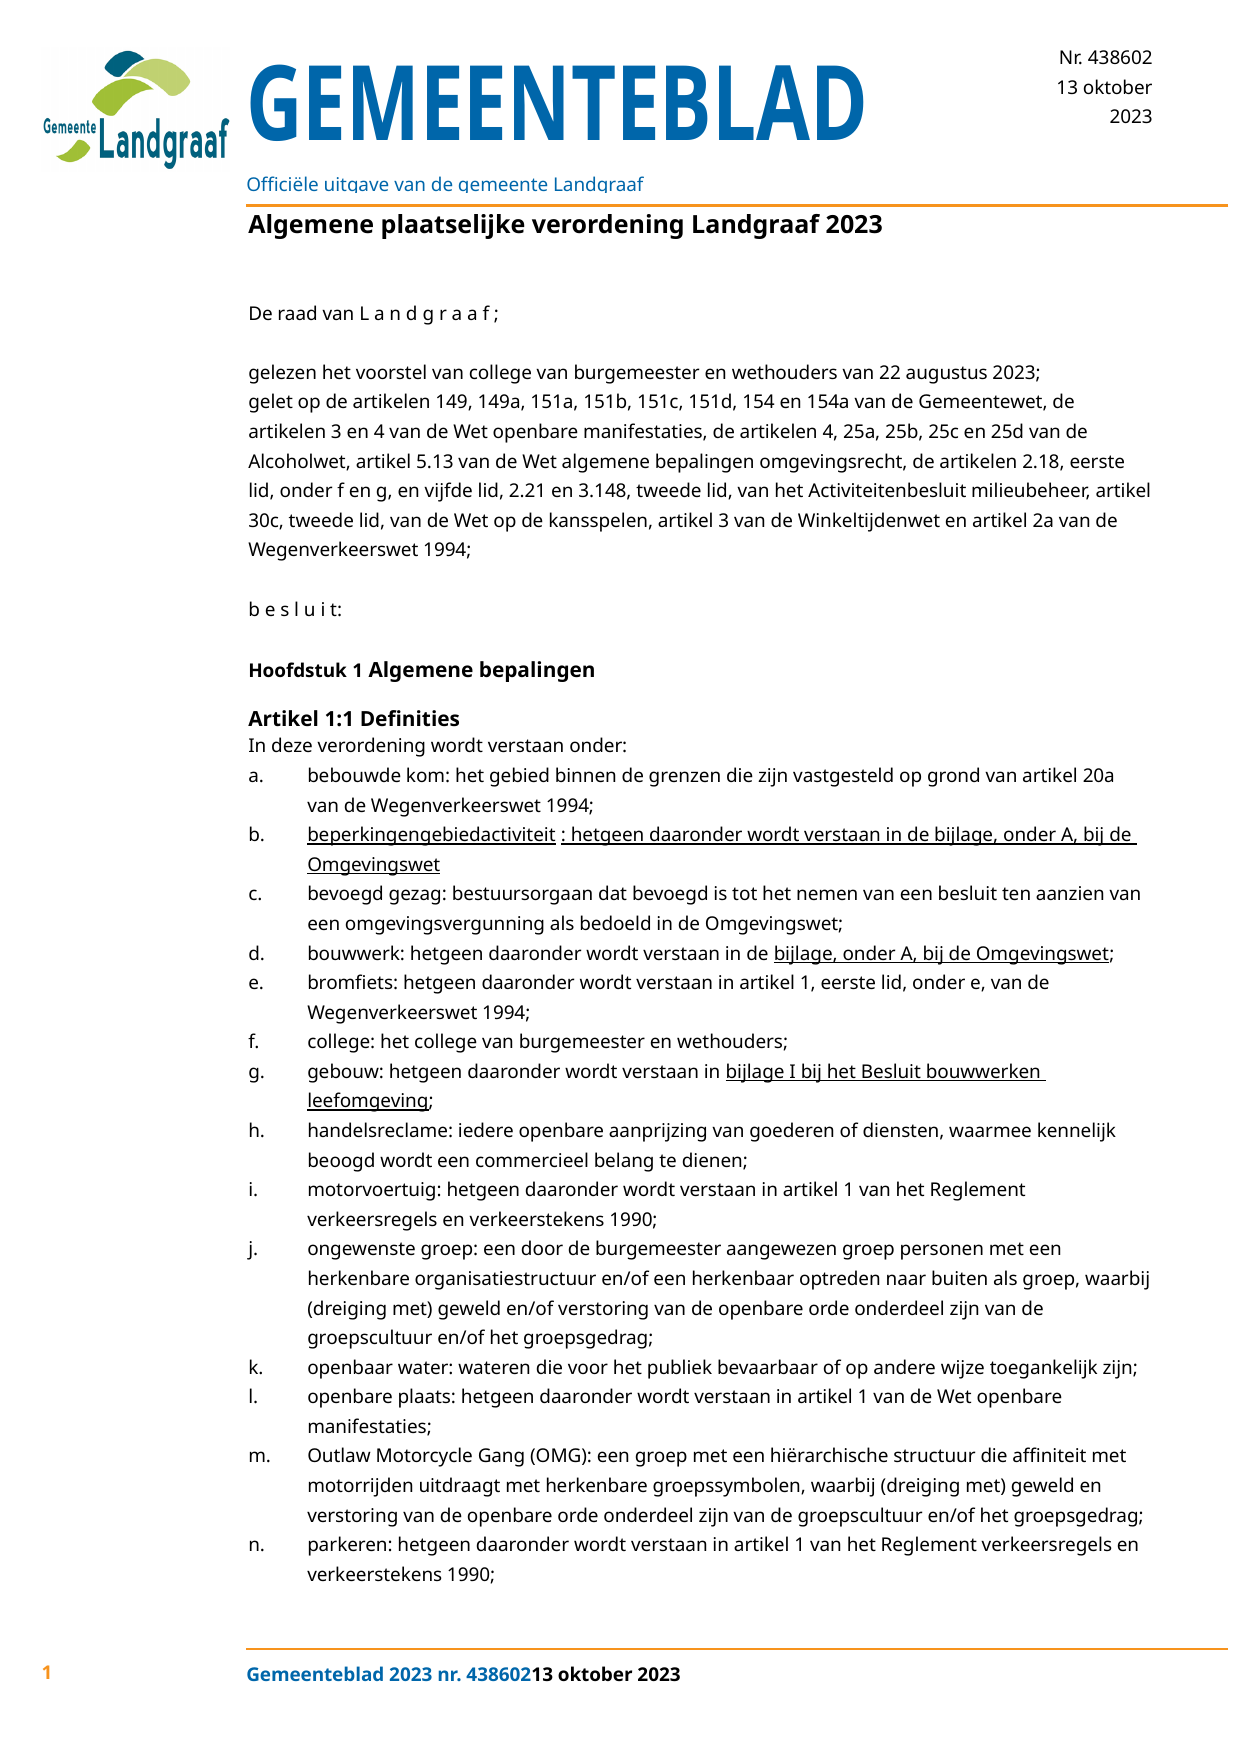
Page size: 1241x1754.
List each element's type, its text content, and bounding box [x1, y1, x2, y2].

text De raad van L a n d g r a a f ; [248, 300, 1152, 326]
text Hoofdstuk 1 Algemene bepalingen [248, 655, 1152, 683]
list college: het college van burgemeester en wethouders; [248, 1028, 1152, 1054]
list bebouwde kom: het gebied binnen de grenzen die zijn vastgesteld op grond van artikel 20a van de Wegenverkeerswet 1994; [248, 762, 1152, 817]
list ongewenste groep: een door de burgemeester aangewezen groep personen met een herkenbare organisatiestructuur en/of een herkenbaar optreden naar buiten als groep, waarbij (dreiging met) geweld en/of verstoring van de openbare orde onderdeel zijn van de groepscultuur en/of het groepsgedrag; [248, 1236, 1152, 1350]
text In deze verordening wordt verstaan onder: [248, 733, 1152, 758]
picture [41, 47, 231, 172]
list openbare plaats: hetgeen daaronder wordt verstaan in artikel 1 van de Wet openbare manifestaties; [248, 1383, 1152, 1439]
text gelet op de artikelen 149, 149a, 151a, 151b, 151c, 151d, 154 en 154a van de Gemeentewet, de artikelen 3 en 4 van de Wet openbare manifestaties, de artikelen 4, 25a, 25b, 25c en 25d van de Alcoholwet, artikel 5.13 van de Wet algemene bepalingen omgevingsrecht, de artikelen 2.18, eerste lid, onder f en g, en vijfde lid, 2.21 en 3.148, tweede lid, van het Activiteitenbesluit milieubeheer, artikel 30c, tweede lid, van de Wet op de kansspelen, artikel 3 van de Winkeltijdenwet en artikel 2a van de Wegenverkeerswet 1994; [248, 389, 1152, 562]
text Algemene plaatselijke verordening Landgraaf 2023 [248, 207, 1152, 241]
list handelsreclame: iedere openbare aanprijzing van goederen of diensten, waarmee kennelijk beoogd wordt een commercieel belang te dienen; [248, 1117, 1152, 1172]
list bromfiets: hetgeen daaronder wordt verstaan in artikel 1, eerste lid, onder e, van de Wegenverkeerswet 1994; [248, 969, 1152, 1024]
list parkeren: hetgeen daaronder wordt verstaan in artikel 1 van het Reglement verkeersregels en verkeerstekens 1990; [248, 1531, 1152, 1587]
text gelezen het voorstel van college van burgemeester en wethouders van 22 augustus 2023; [248, 359, 1152, 385]
list openbaar water: wateren die voor het publiek bevaarbaar of op andere wijze toegankelijk zijn; [248, 1354, 1152, 1379]
list motorvoertuig: hetgeen daaronder wordt verstaan in artikel 1 van het Reglement verkeersregels en verkeerstekens 1990; [248, 1176, 1152, 1232]
list Outlaw Motorcycle Gang (OMG): een groep met een hiërarchische structuur die affiniteit met motorrijden uitdraagt met herkenbare groepssymbolen, waarbij (dreiging met) geweld en verstoring van de openbare orde onderdeel zijn van de groepscultuur en/of het groepsgedrag; [248, 1443, 1152, 1527]
text b e s l u i t: [248, 596, 1152, 621]
text Artikel 1:1 Definities [248, 704, 1152, 733]
list gebouw: hetgeen daaronder wordt verstaan in bijlage I bij het Besluit bouwwerken leefomgeving; [248, 1058, 1152, 1113]
list beperkingengebiedactiviteit : hetgeen daaronder wordt verstaan in de bijlage, onder A, bij de Omgevingswet [248, 821, 1152, 877]
list bouwwerk: hetgeen daaronder wordt verstaan in de bijlage, onder A, bij de Omgevingswet; [248, 940, 1152, 965]
list bevoegd gezag: bestuursorgaan dat bevoegd is tot het nemen van een besluit ten aanzien van een omgevingsvergunning als bedoeld in de Omgevingswet; [248, 881, 1152, 936]
